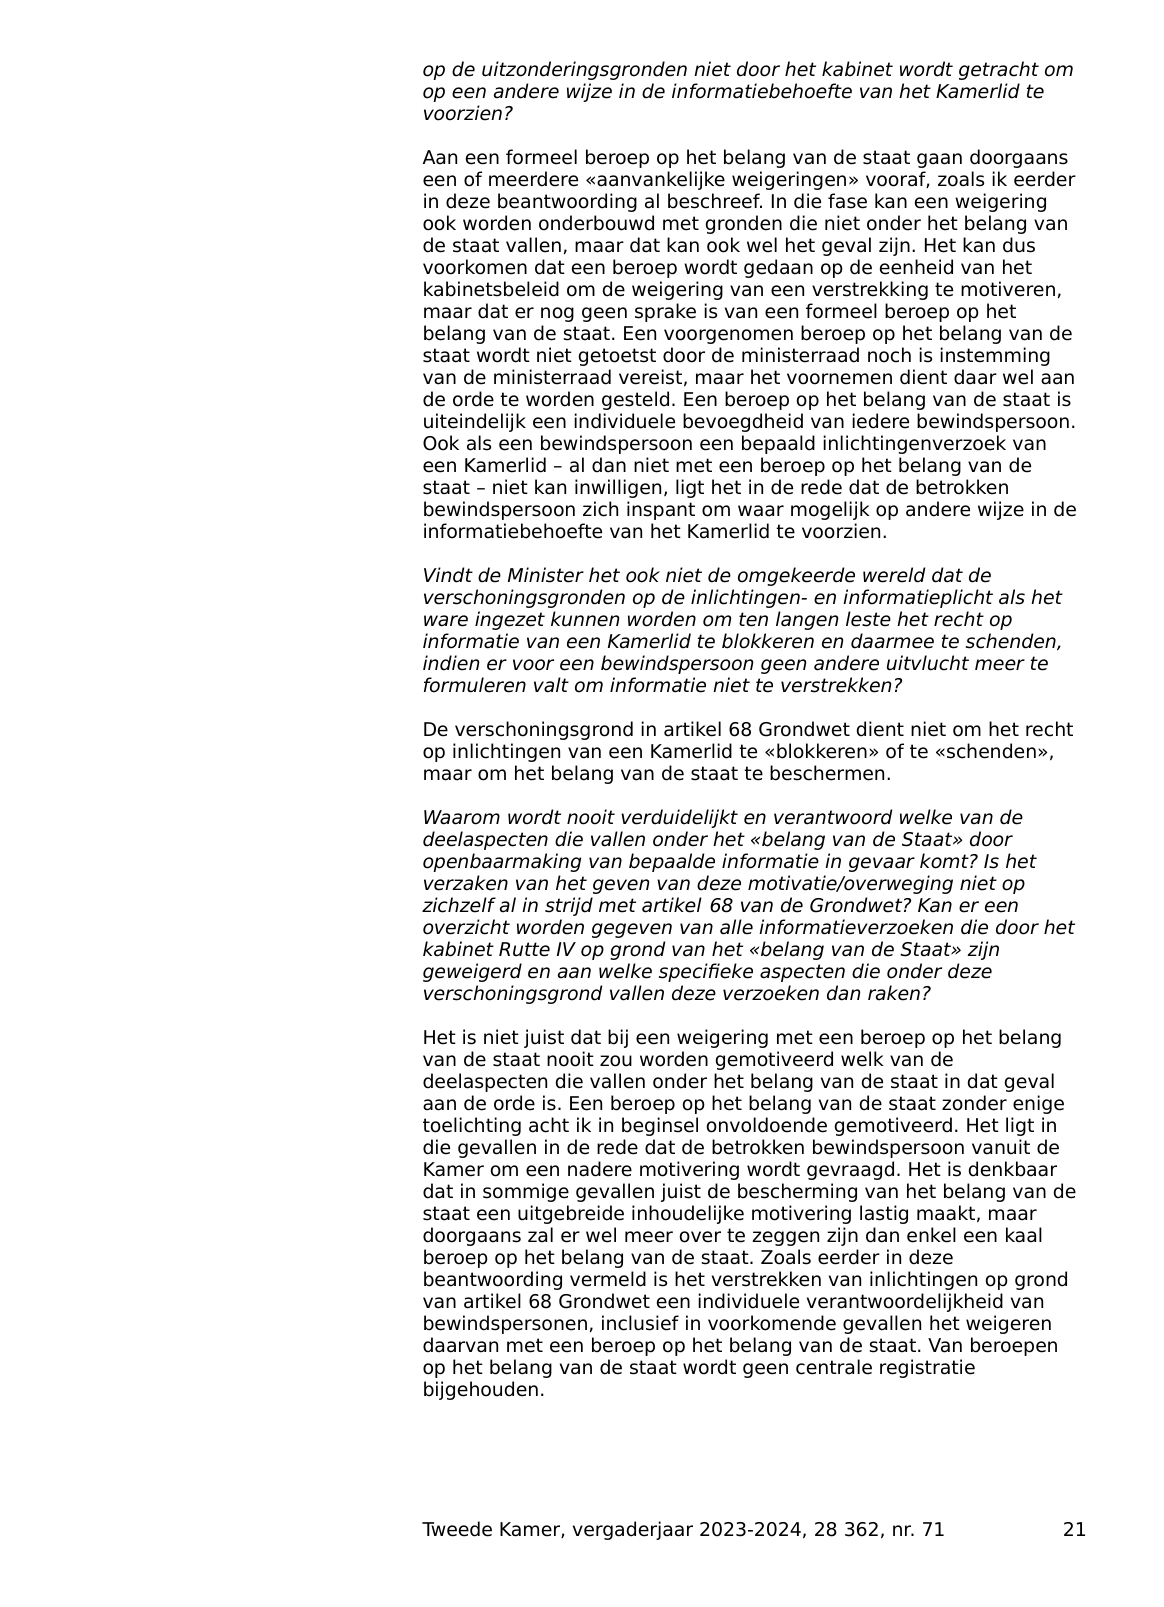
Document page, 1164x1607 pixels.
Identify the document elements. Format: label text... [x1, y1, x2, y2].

text Het is niet juist dat bij een weigering met een beroep op het belang van de staat nooit zou worden gemotiveerd welk van de deelaspecten die vallen onder het belang van de staat in dat geval aan de orde is. Een beroep op het belang van de staat zonder enige toelichting acht ik in beginsel onvoldoende gemotiveerd. Het ligt in die gevallen in de rede dat de betrokken bewindspersoon vanuit de Kamer om een nadere motivering wordt gevraagd. Het is denkbaar dat in sommige gevallen juist de bescherming van het belang van de staat een uitgebreide inhoudelijke motivering lastig maakt, maar doorgaans zal er wel meer over te zeggen zijn dan enkel een kaal beroep op het belang van de staat. Zoals eerder in deze beantwoording vermeld is het verstrekken van inlichtingen op grond van artikel 68 Grondwet een individuele verantwoordelijkheid van bewindspersonen, inclusief in voorkomende gevallen het weigeren daarvan met een beroep op het belang van de staat. Van beroepen op het belang van de staat wordt geen centrale registratie bijgehouden. [422, 1027, 1087, 1401]
text op de uitzonderingsgronden niet door het kabinet wordt getracht om op een andere wijze in de informatiebehoefte van het Kamerlid te voorzien? [422, 59, 1087, 125]
text Aan een formeel beroep op het belang van de staat gaan doorgaans een of meerdere «aanvankelijke weigeringen» vooraf, zoals ik eerder in deze beantwoording al beschreef. In die fase kan een weigering ook worden onderbouwd met gronden die niet onder het belang van de staat vallen, maar dat kan ook wel het geval zijn. Het kan dus voorkomen dat een beroep wordt gedaan op de eenheid van het kabinetsbeleid om de weigering van een verstrekking te motiveren, maar dat er nog geen sprake is van een formeel beroep op het belang van de staat. Een voorgenomen beroep op het belang van de staat wordt niet getoetst door de ministerraad noch is instemming van de ministerraad vereist, maar het voornemen dient daar wel aan de orde te worden gesteld. Een beroep op het belang van de staat is uiteindelijk een individuele bevoegdheid van iedere bewindspersoon. Ook als een bewindspersoon een bepaald inlichtingenverzoek van een Kamerlid – al dan niet met een beroep op het belang van de staat – niet kan inwilligen, ligt het in de rede dat de betrokken bewindspersoon zich inspant om waar mogelijk op andere wijze in de informatiebehoefte van het Kamerlid te voorzien. [422, 147, 1087, 543]
text Waarom wordt nooit verduidelijkt en verantwoord welke van de deelaspecten die vallen onder het «belang van de Staat» door openbaarmaking van bepaalde informatie in gevaar komt? Is het verzaken van het geven van deze motivatie/overweging niet op zichzelf al in strijd met artikel 68 van de Grondwet? Kan er een overzicht worden gegeven van alle informatieverzoeken die door het kabinet Rutte IV op grond van het «belang van de Staat» zijn geweigerd en aan welke specifieke aspecten die onder deze verschoningsgrond vallen deze verzoeken dan raken? [422, 807, 1087, 1005]
text De verschoningsgrond in artikel 68 Grondwet dient niet om het recht op inlichtingen van een Kamerlid te «blokkeren» of te «schenden», maar om het belang van de staat te beschermen. [422, 719, 1087, 785]
text Vindt de Minister het ook niet de omgekeerde wereld dat de verschoningsgronden op de inlichtingen- en informatieplicht als het ware ingezet kunnen worden om ten langen leste het recht op informatie van een Kamerlid te blokkeren en daarmee te schenden, indien er voor een bewindspersoon geen andere uitvlucht meer te formuleren valt om informatie niet te verstrekken? [422, 565, 1087, 697]
